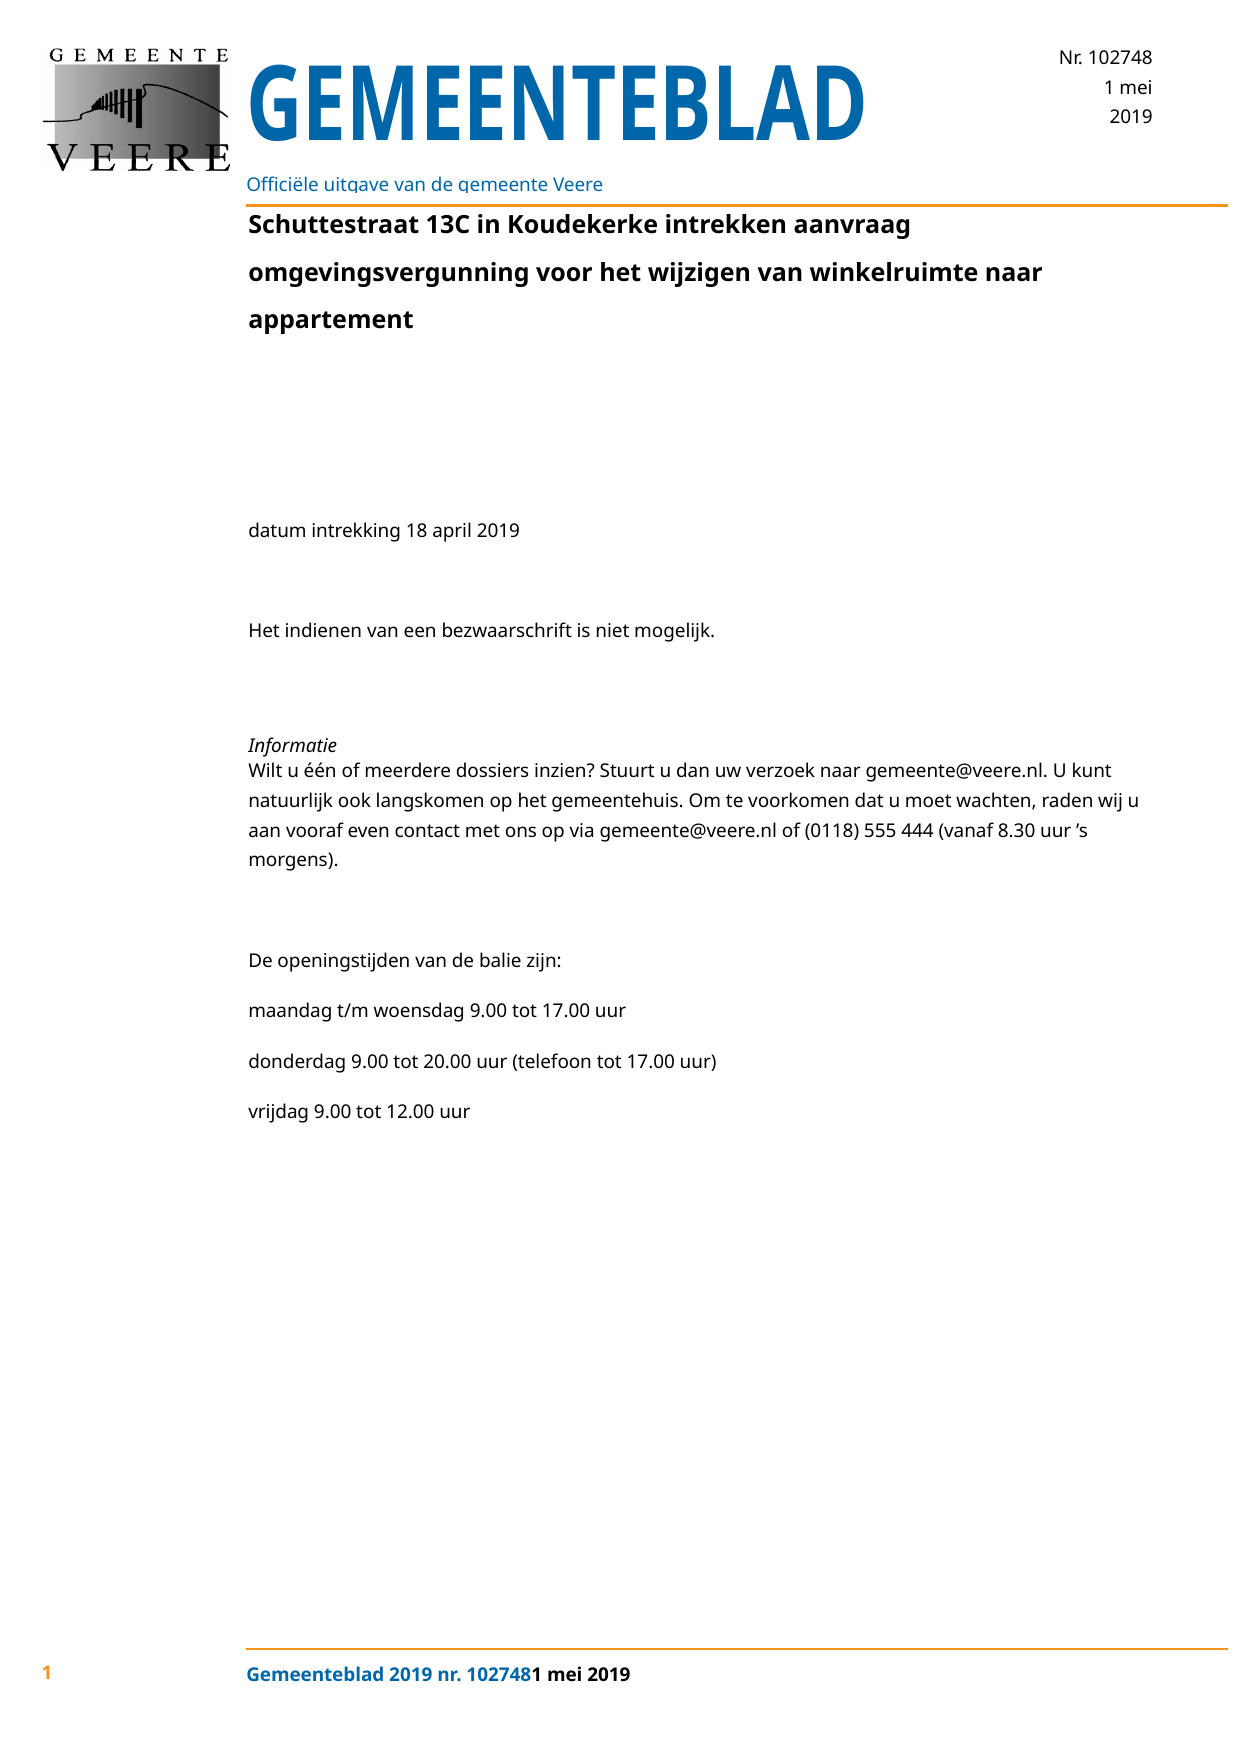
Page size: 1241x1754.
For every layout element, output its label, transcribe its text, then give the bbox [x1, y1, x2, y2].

text Het indienen van een bezwaarschrift is niet mogelijk. [248, 618, 1152, 643]
text Schuttestraat 13C in Koudekerke intrekken aanvraag omgevingsvergunning voor het wijzigen van winkelruimte naar appartement [248, 207, 1152, 336]
text vrijdag 9.00 tot 12.00 uur [248, 1098, 1152, 1124]
text maandag t/m woensdag 9.00 tot 17.00 uur [248, 998, 1152, 1023]
picture [41, 47, 231, 172]
text donderdag 9.00 tot 20.00 uur (telefoon tot 17.00 uur) [248, 1048, 1152, 1074]
text De openingstijden van de balie zijn: [248, 947, 1152, 973]
text Informatie [248, 732, 1152, 758]
text Wilt u één of meerdere dossiers inzien? Stuurt u dan uw verzoek naar gemeente@veere.nl. U kunt natuurlijk ook langskomen op het gemeentehuis. Om te voorkomen dat u moet wachten, raden wij u aan vooraf even contact met ons op via gemeente@veere.nl of (0118) 555 444 (vanaf 8.30 uur ’s morgens). [248, 758, 1152, 872]
text datum intrekking 18 april 2019 [248, 517, 1152, 542]
